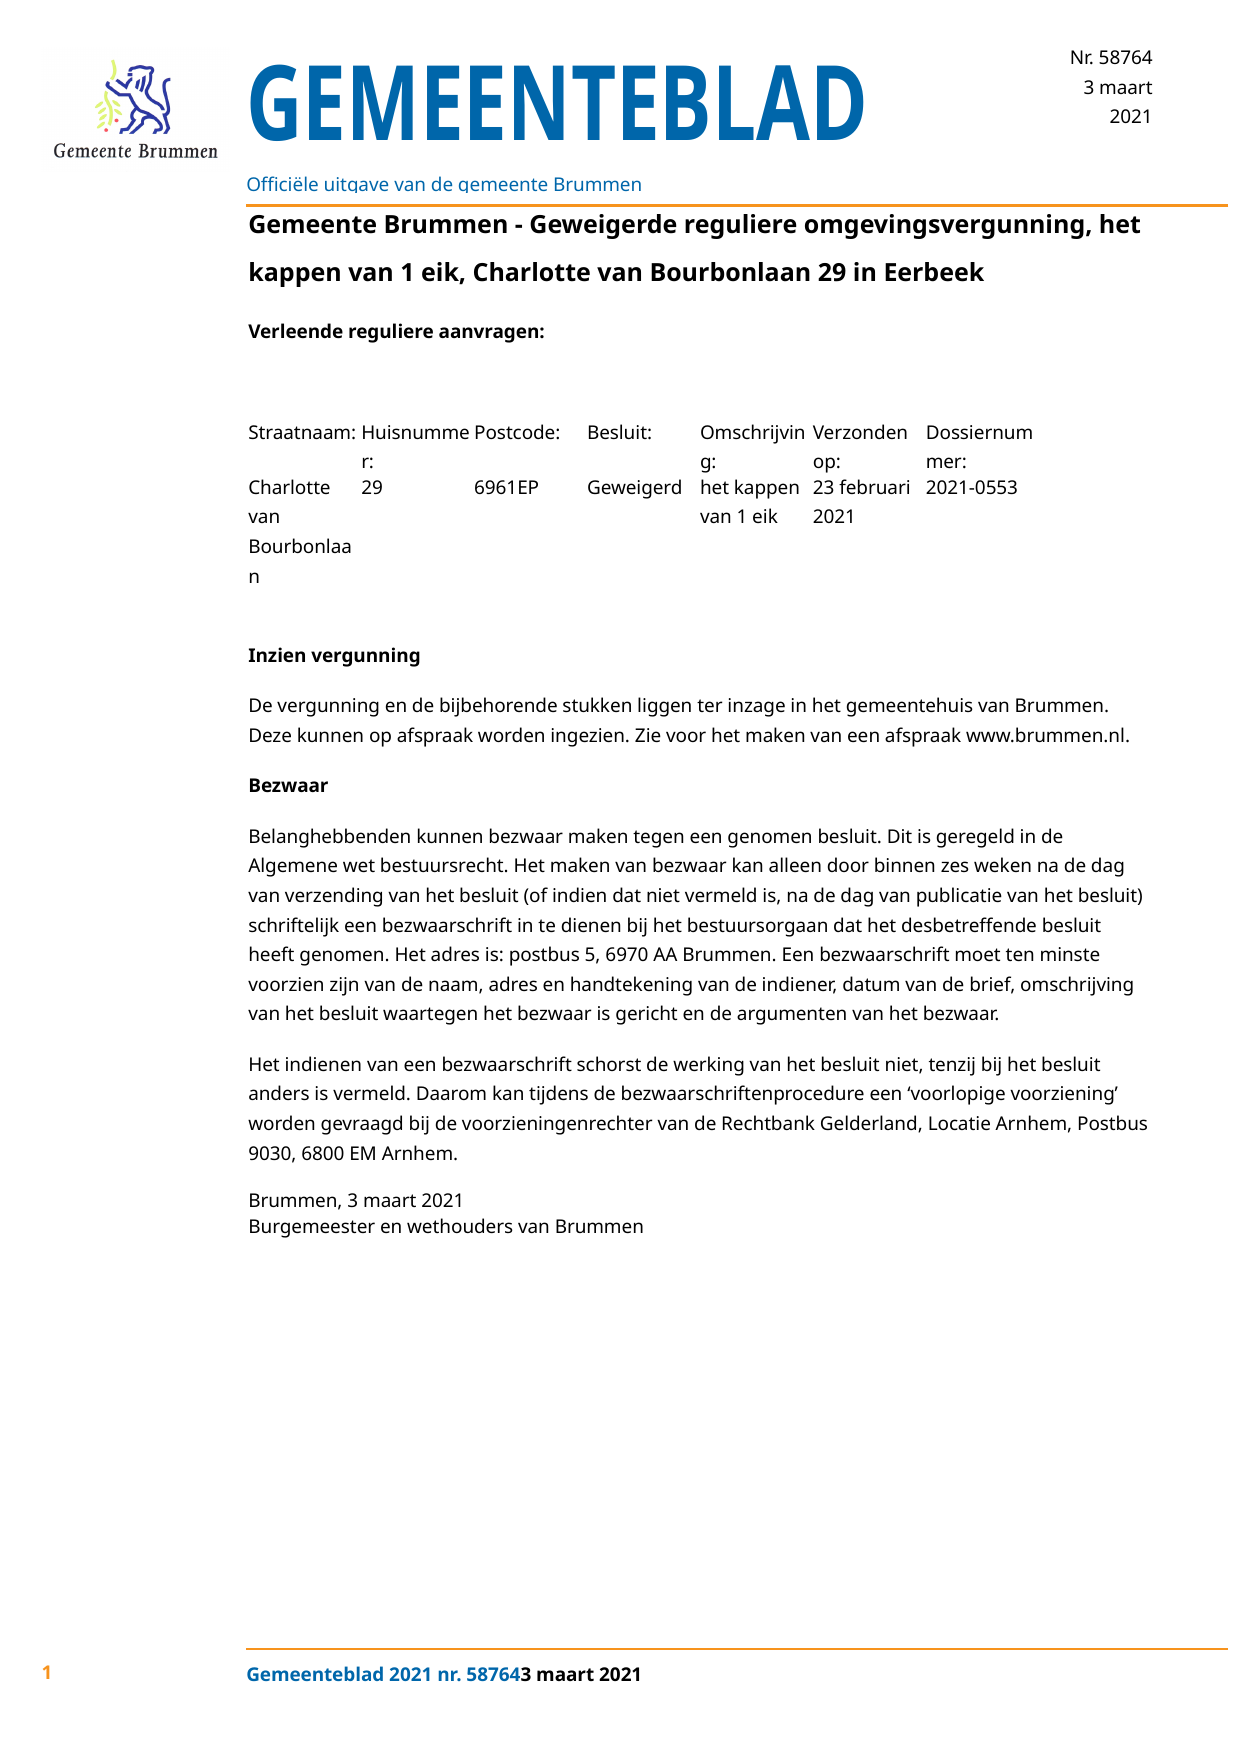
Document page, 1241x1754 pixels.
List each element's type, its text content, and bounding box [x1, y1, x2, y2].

table_header Verzonden op: [813, 419, 926, 474]
table_cell 2021-0553 [926, 474, 1038, 589]
table_header Postcode: [474, 419, 587, 474]
text Het indienen van een bezwaarschrift schorst de werking van het besluit niet, tenzij bij het besluit anders is vermeld. Daarom kan tijdens de bezwaarschriftenprocedure een ‘voorlopige voorziening’ worden gevraagd bij de voorzieningenrechter van de Rechtbank Gelderland, Locatie Arnhem, Postbus 9030, 6800 EM Arnhem. [248, 1051, 1152, 1166]
text Verleende reguliere aanvragen: [248, 318, 1152, 344]
picture [41, 47, 231, 172]
table_cell Charlotte van Bourbonlaan [248, 474, 361, 589]
text Belanghebbenden kunnen bezwaar maken tegen een genomen besluit. Dit is geregeld in de Algemene wet bestuursrecht. Het maken van bezwaar kan alleen door binnen zes weken na de dag van verzending van het besluit (of indien dat niet vermeld is, na de dag van publicatie van het besluit) schriftelijk een bezwaarschrift in te dienen bij het bestuursorgaan dat het desbetreffende besluit heeft genomen. Het adres is: postbus 5, 6970 AA Brummen. Een bezwaarschrift moet ten minste voorzien zijn van de naam, adres en handtekening van de indiener, datum van de brief, omschrijving van het besluit waartegen het bezwaar is gericht en de argumenten van het bezwaar. [248, 823, 1152, 1026]
table_cell 6961EP [474, 474, 587, 589]
table_cell Geweigerd [587, 474, 700, 589]
table_header Dossiernummer: [926, 419, 1038, 474]
table_header Omschrijving: [700, 419, 813, 474]
table_cell [1039, 474, 1152, 589]
text Gemeente Brummen - Geweigerde reguliere omgevingsvergunning, het kappen van 1 eik, Charlotte van Bourbonlaan 29 in Eerbeek [248, 207, 1152, 288]
table_header Huisnummer: [361, 419, 474, 474]
text Brummen, 3 maart 2021 [248, 1188, 1152, 1213]
text Inzien vergunning [248, 642, 1152, 668]
table_cell het kappen van 1 eik [700, 474, 813, 589]
table_cell 29 [361, 474, 474, 589]
table_header Besluit: [587, 419, 700, 474]
text Burgemeester en wethouders van Brummen [248, 1213, 1152, 1239]
text De vergunning en de bijbehorende stukken liggen ter inzage in het gemeentehuis van Brummen. Deze kunnen op afspraak worden ingezien. Zie voor het maken van een afspraak www.brummen.nl. [248, 693, 1152, 748]
text Bezwaar [248, 773, 1152, 798]
table_cell 23 februari 2021 [813, 474, 926, 589]
table_header [1039, 419, 1152, 474]
table_header Straatnaam: [248, 419, 361, 474]
